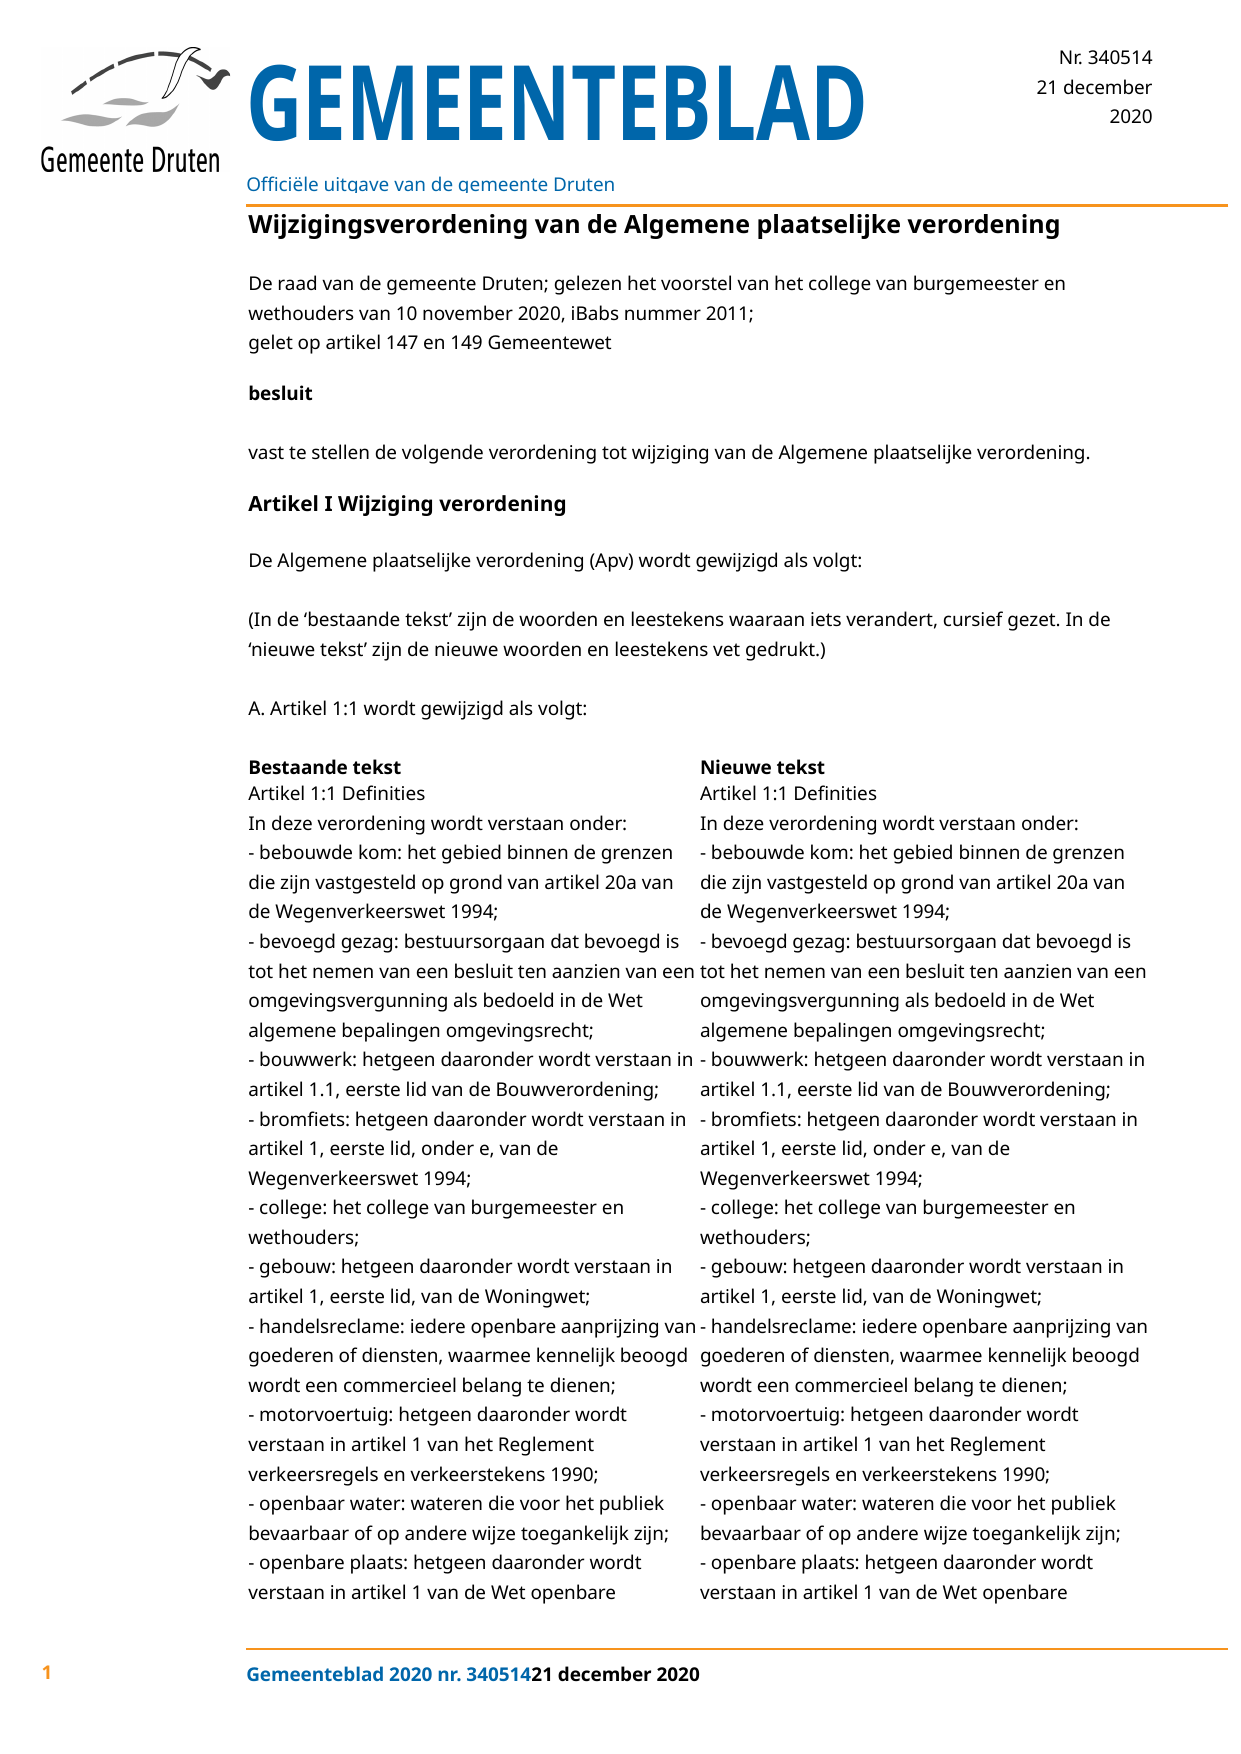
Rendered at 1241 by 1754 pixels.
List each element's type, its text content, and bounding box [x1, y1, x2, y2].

text A. Artikel 1:1 wordt gewijzigd als volgt: [248, 695, 1152, 721]
table_cell Artikel 1:1 Definities In deze verordening wordt verstaan onder: - bebouwde kom: het gebied binnen de grenzen die zijn vastgesteld op grond van artikel 20a van de Wegenverkeerswet 1994; - bevoegd gezag: bestuursorgaan dat bevoegd is tot het nemen van een besluit ten aanzien van een omgevingsvergunning als bedoeld in de Wet algemene bepalingen omgevingsrecht; - bouwwerk: hetgeen daaronder wordt verstaan in artikel 1.1, eerste lid van de Bouwverordening; - bromfiets: hetgeen daaronder wordt verstaan in artikel 1, eerste lid, onder e, van de Wegenverkeerswet 1994; - college: het college van burgemeester en wethouders; - gebouw: hetgeen daaronder wordt verstaan in artikel 1, eerste lid, van de Woningwet; - handelsreclame: iedere openbare aanprijzing van goederen of diensten, waarmee kennelijk beoogd wordt een commercieel belang te dienen; - motorvoertuig: hetgeen daaronder wordt verstaan in artikel 1 van het Reglement verkeersregels en verkeerstekens 1990; - openbaar water: wateren die voor het publiek bevaarbaar of op andere wijze toegankelijk zijn; - openbare plaats: hetgeen daaronder wordt verstaan in artikel 1 van de Wet openbare [248, 780, 700, 1605]
text (In de ‘bestaande tekst’ zijn de woorden en leestekens waaraan iets verandert, cursief gezet. In de ‘nieuwe tekst’ zijn de nieuwe woorden en leestekens vet gedrukt.) [248, 607, 1152, 662]
table_header Bestaande tekst [248, 755, 700, 780]
table_cell Artikel 1:1 Definities In deze verordening wordt verstaan onder: - bebouwde kom: het gebied binnen de grenzen die zijn vastgesteld op grond van artikel 20a van de Wegenverkeerswet 1994; - bevoegd gezag: bestuursorgaan dat bevoegd is tot het nemen van een besluit ten aanzien van een omgevingsvergunning als bedoeld in de Wet algemene bepalingen omgevingsrecht; - bouwwerk: hetgeen daaronder wordt verstaan in artikel 1.1, eerste lid van de Bouwverordening; - bromfiets: hetgeen daaronder wordt verstaan in artikel 1, eerste lid, onder e, van de Wegenverkeerswet 1994; - college: het college van burgemeester en wethouders; - gebouw: hetgeen daaronder wordt verstaan in artikel 1, eerste lid, van de Woningwet; - handelsreclame: iedere openbare aanprijzing van goederen of diensten, waarmee kennelijk beoogd wordt een commercieel belang te dienen; - motorvoertuig: hetgeen daaronder wordt verstaan in artikel 1 van het Reglement verkeersregels en verkeerstekens 1990; - openbaar water: wateren die voor het publiek bevaarbaar of op andere wijze toegankelijk zijn; - openbare plaats: hetgeen daaronder wordt verstaan in artikel 1 van de Wet openbare [700, 780, 1152, 1605]
picture [41, 47, 231, 172]
text vast te stellen de volgende verordening tot wijziging van de Algemene plaatselijke verordening. [248, 439, 1152, 465]
text De raad van de gemeente Druten; gelezen het voorstel van het college van burgemeester en wethouders van 10 november 2020, iBabs nummer 2011; [248, 270, 1152, 326]
text Wijzigingsverordening van de Algemene plaatselijke verordening [248, 207, 1152, 241]
text gelet op artikel 147 en 149 Gemeentewet [248, 329, 1152, 355]
table_header Nieuwe tekst [700, 755, 1152, 780]
text De Algemene plaatselijke verordening (Apv) wordt gewijzigd als volgt: [248, 547, 1152, 573]
text besluit [248, 380, 1152, 406]
text Artikel I Wijziging verordening [248, 489, 1152, 518]
